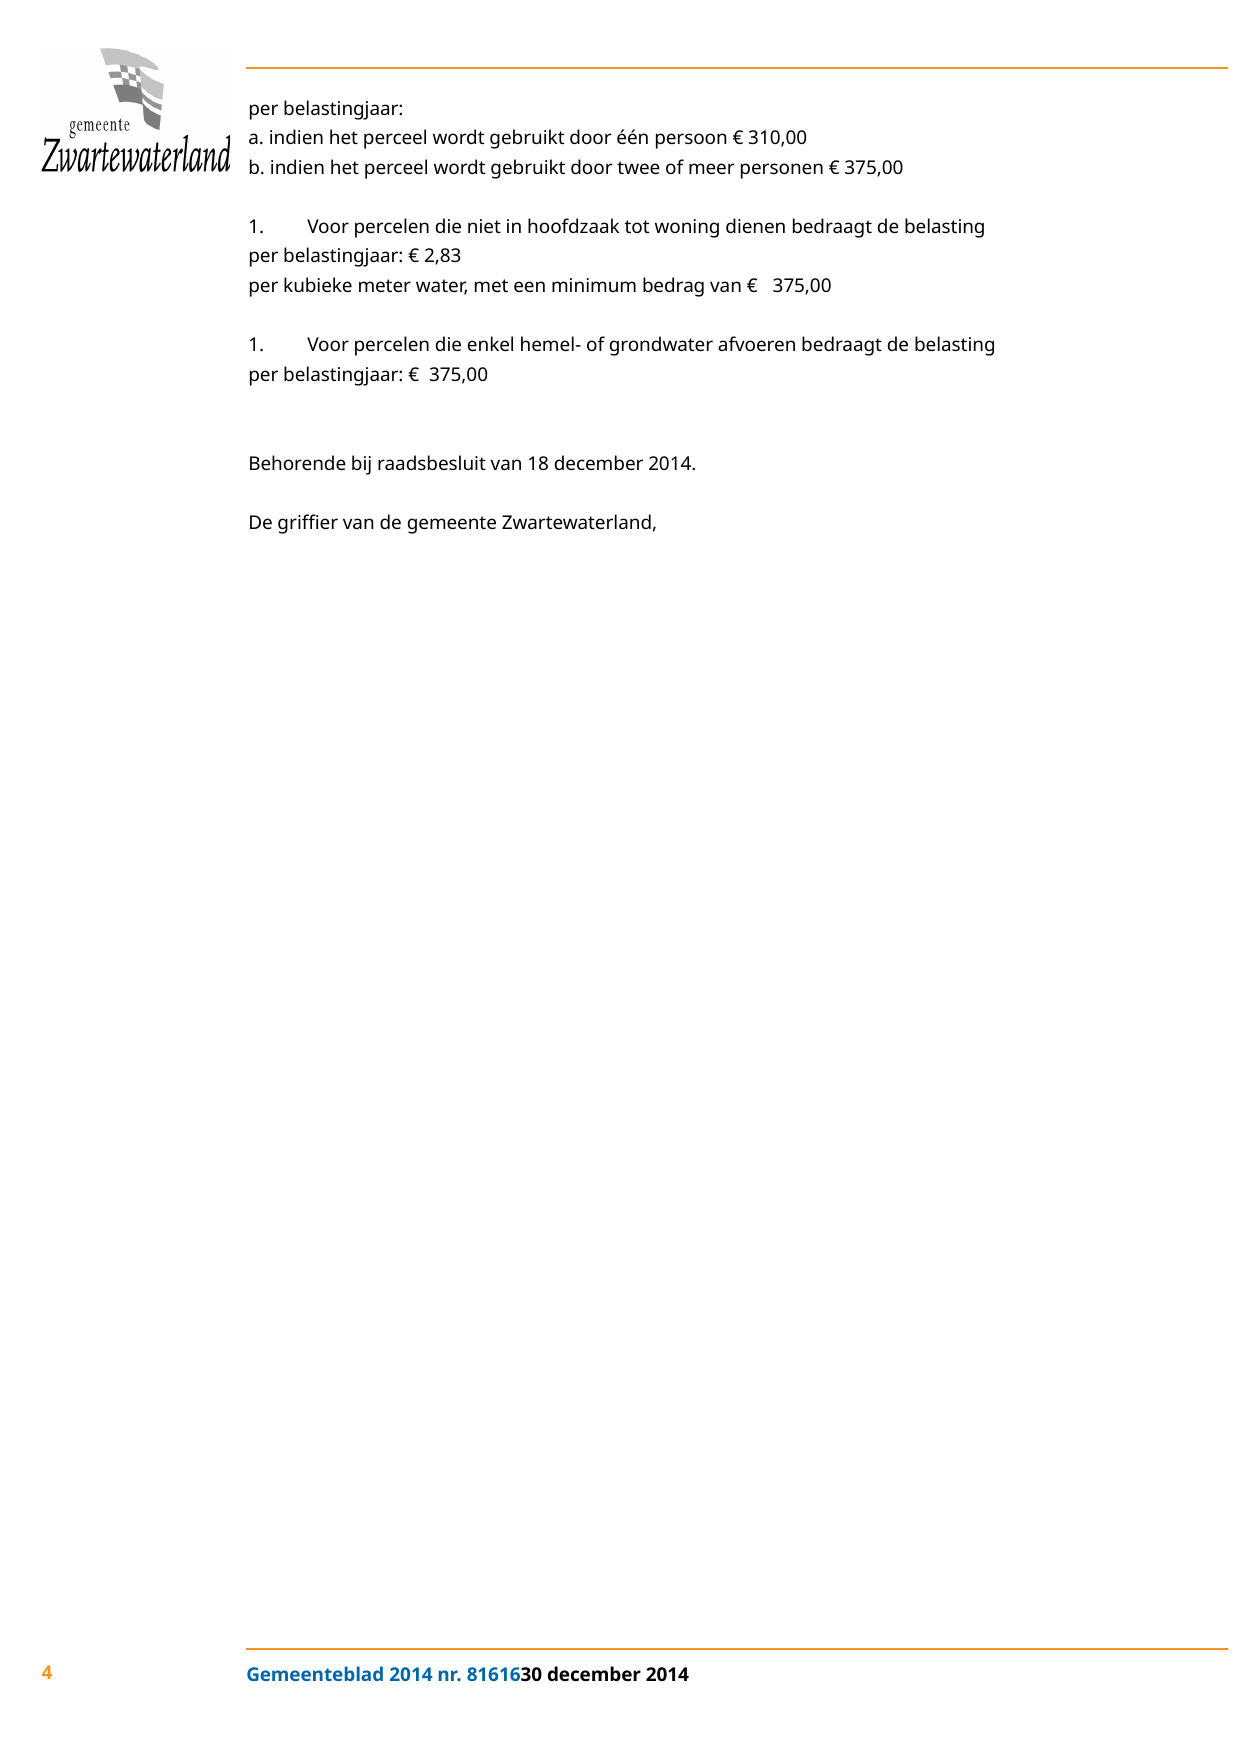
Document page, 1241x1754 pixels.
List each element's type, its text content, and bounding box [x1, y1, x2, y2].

text per kubieke meter water, met een minimum bedrag van € 375,00 [248, 272, 1152, 298]
text a. indien het perceel wordt gebruikt door één persoon € 310,00 [248, 124, 1152, 150]
list Voor percelen die enkel hemel- of grondwater afvoeren bedraagt de belasting [248, 331, 1152, 357]
text b. indien het perceel wordt gebruikt door twee of meer personen € 375,00 [248, 154, 1152, 180]
text per belastingjaar: [248, 95, 1152, 121]
text per belastingjaar: € 2,83 [248, 243, 1152, 268]
text Behorende bij raadsbesluit van 18 december 2014. [248, 450, 1152, 476]
text De griffier van de gemeente Zwartewaterland, [248, 509, 1152, 535]
picture [41, 47, 231, 172]
list Voor percelen die niet in hoofdzaak tot woning dienen bedraagt de belasting [248, 213, 1152, 239]
text per belastingjaar: € 375,00 [248, 361, 1152, 387]
